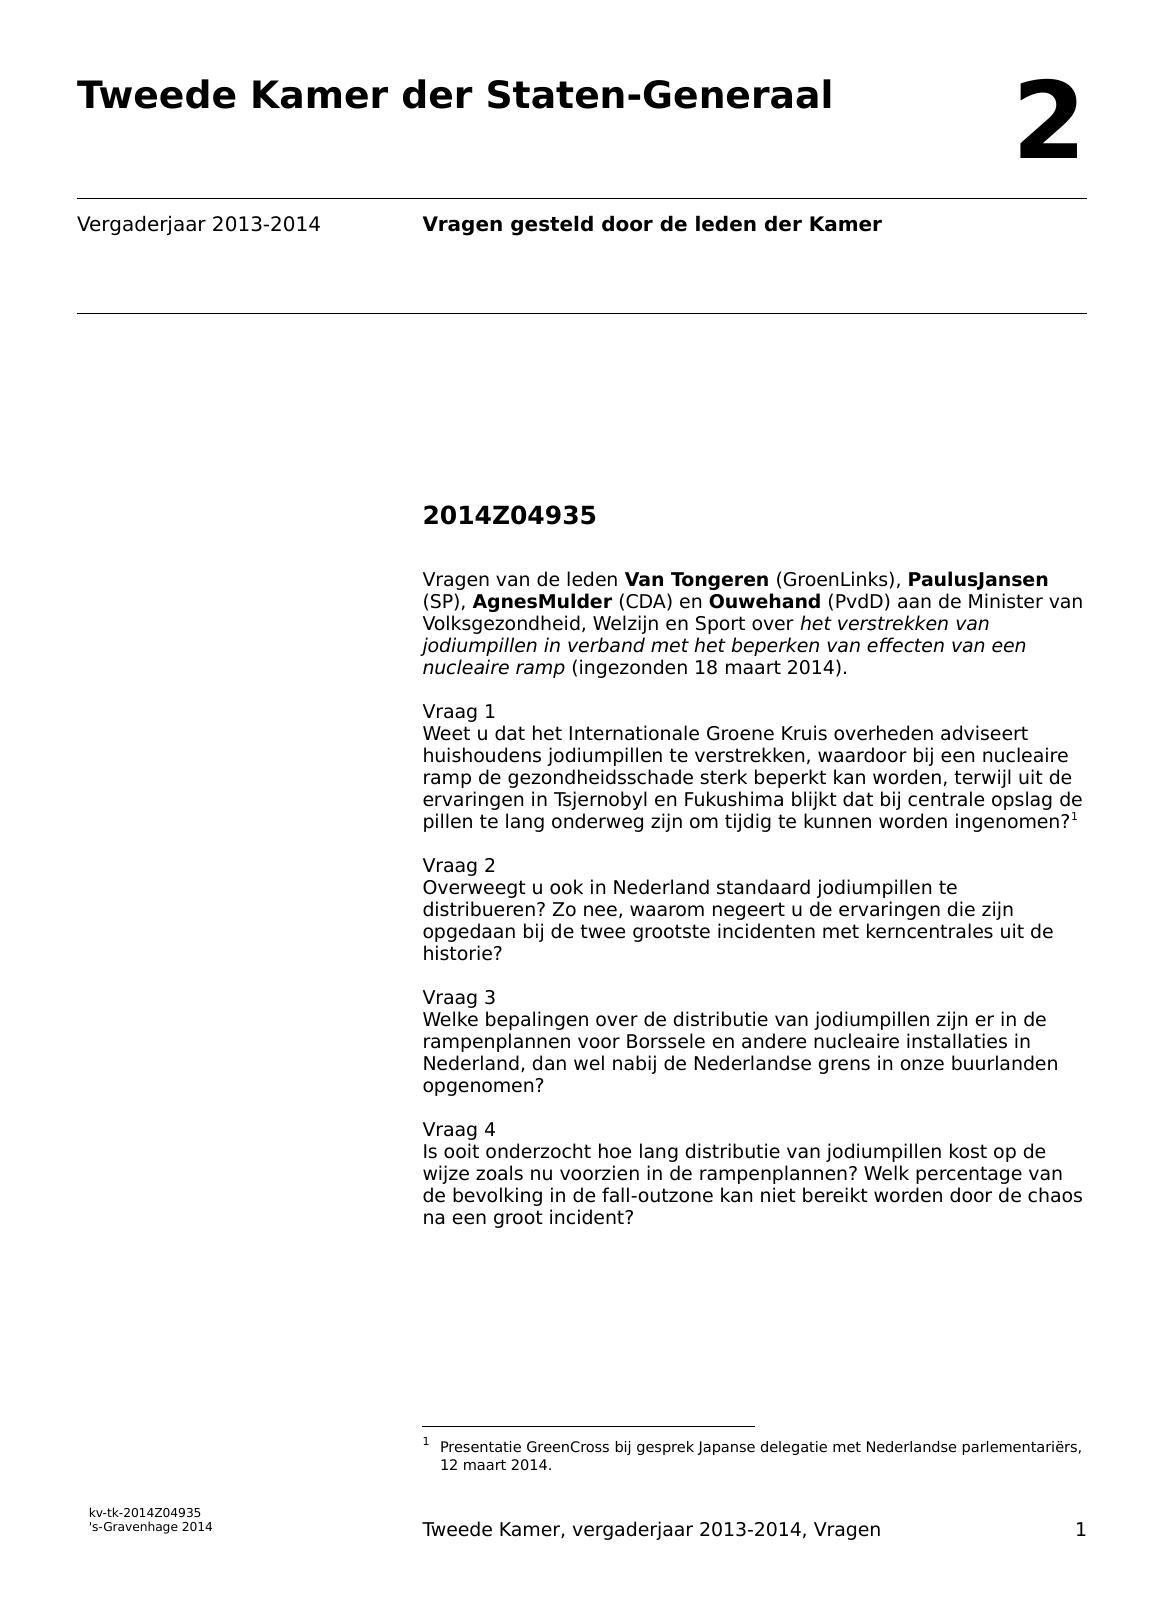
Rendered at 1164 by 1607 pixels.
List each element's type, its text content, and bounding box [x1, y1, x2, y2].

text Welke bepalingen over de distributie van jodiumpillen zijn er in de rampenplannen voor Borssele en andere nucleaire installaties in Nederland, dan wel nabij de Nederlandse grens in onze buurlanden opgenomen? [422, 1009, 1087, 1097]
table_header 2 [886, 59, 1087, 198]
table_cell Vergaderjaar 2013-2014 [77, 199, 422, 313]
text Weet u dat het Internationale Groene Kruis overheden adviseert huishoudens jodiumpillen te verstrekken, waardoor bij een nucleaire ramp de gezondheidsschade sterk beperkt kan worden, terwijl uit de ervaringen in Tsjernobyl en Fukushima blijkt dat bij centrale opslag de pillen te lang onderweg zijn om tijdig te kunnen worden ingenomen? [422, 723, 1087, 833]
table_cell Vragen gesteld door de leden der Kamer [422, 199, 1087, 313]
text kv-tk-2014Z04935 [88, 1506, 323, 1520]
text Presentatie GreenCross bij gesprek Japanse delegatie met Nederlandse parlementariërs, 12 maart 2014. [422, 1435, 1087, 1474]
text Vraag 4 [422, 1119, 1087, 1141]
text Vraag 1 [422, 701, 1087, 723]
text Vraag 3 [422, 987, 1087, 1009]
text 's-Gravenhage 2014 [88, 1520, 323, 1534]
text Overweegt u ook in Nederland standaard jodiumpillen te distribueren? Zo nee, waarom negeert u de ervaringen die zijn opgedaan bij de twee grootste incidenten met kerncentrales uit de historie? [422, 877, 1087, 965]
text Is ooit onderzocht hoe lang distributie van jodiumpillen kost op de wijze zoals nu voorzien in de rampenplannen? Welk percentage van de bevolking in de fall-outzone kan niet bereikt worden door de chaos na een groot incident? [422, 1141, 1087, 1229]
text Vraag 2 [422, 855, 1087, 877]
text 2014Z04935 [422, 501, 1087, 531]
text Vragen van de leden Van Tongeren (GroenLinks), PaulusJansen (SP), AgnesMulder (CDA) en Ouwehand (PvdD) aan de Minister van Volksgezondheid, Welzijn en Sport over het verstrekken van jodiumpillen in verband met het beperken van effecten van een nucleaire ramp (ingezonden 18 maart 2014). [422, 569, 1087, 679]
table_header Tweede Kamer der Staten-Generaal [77, 59, 886, 198]
